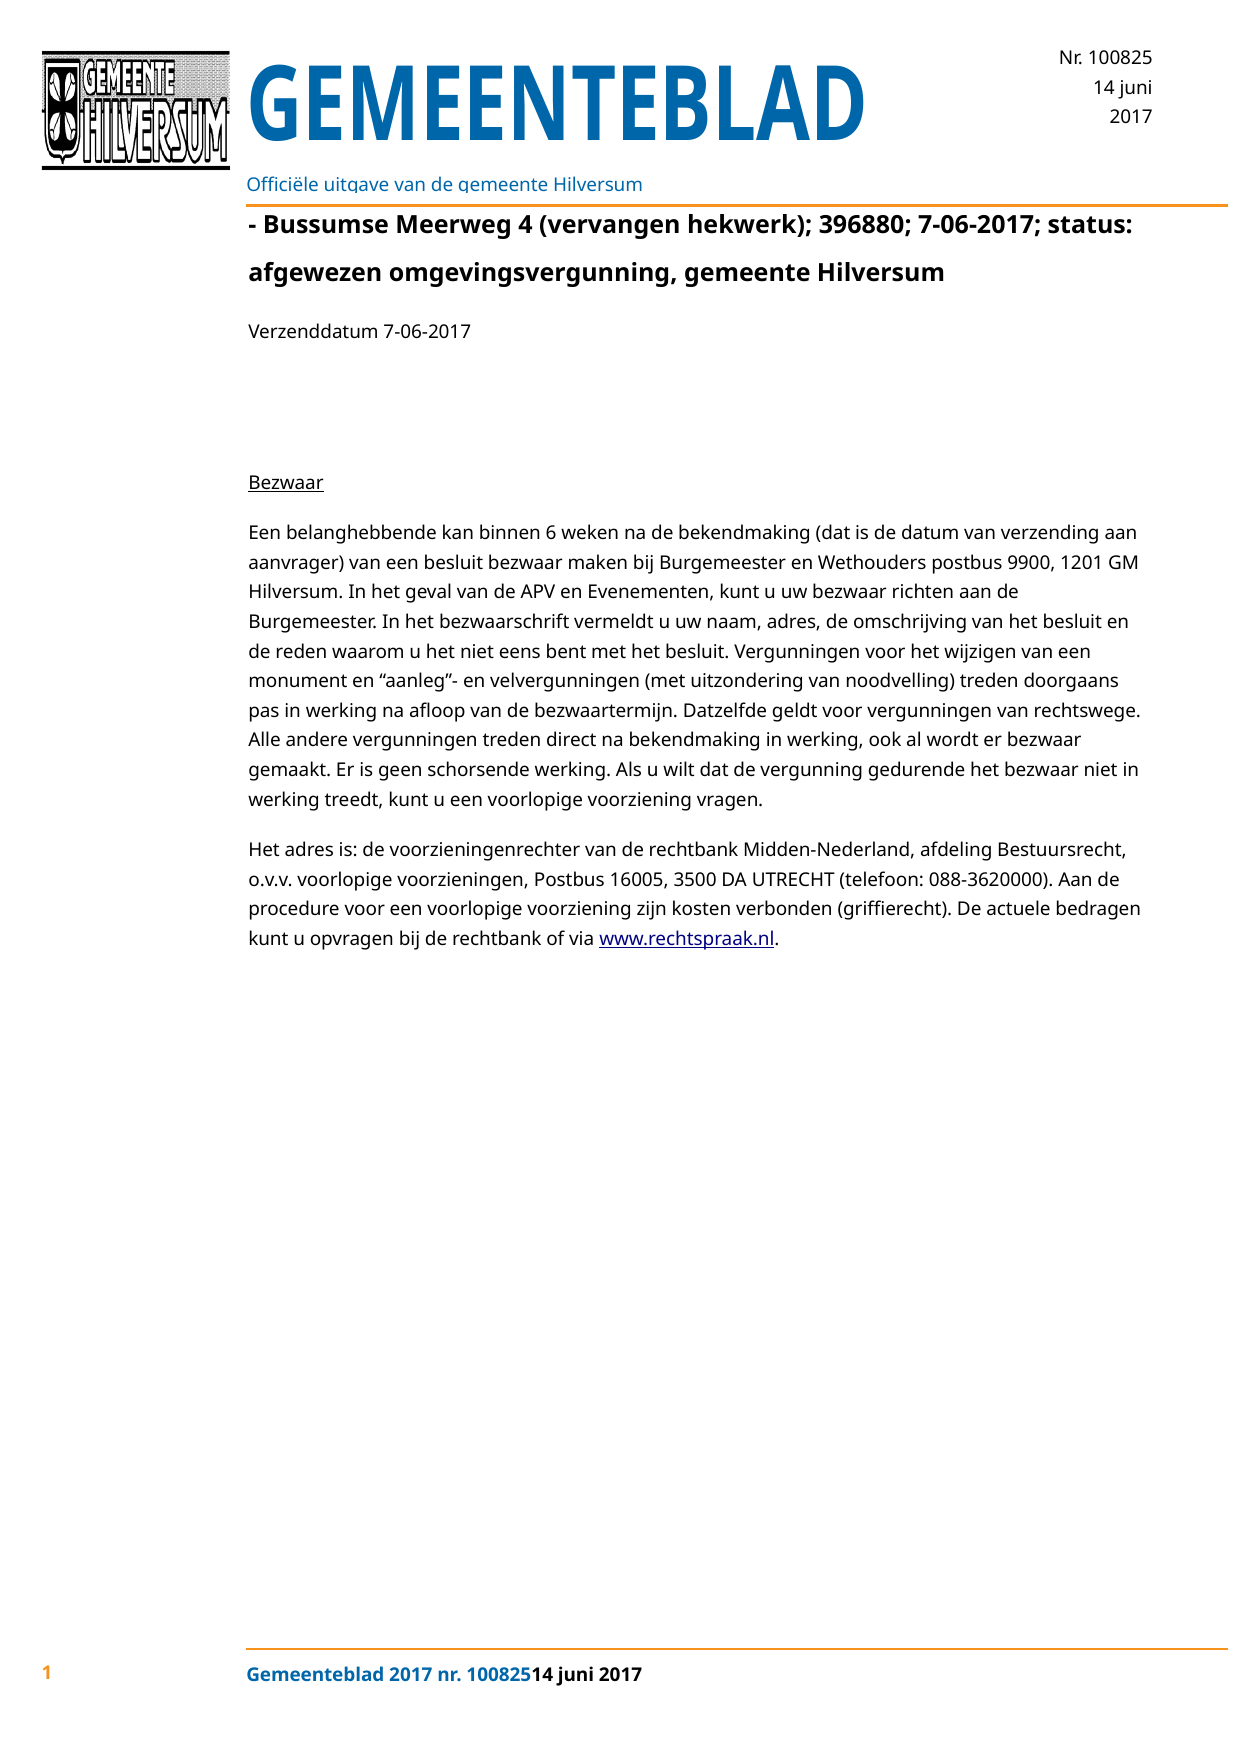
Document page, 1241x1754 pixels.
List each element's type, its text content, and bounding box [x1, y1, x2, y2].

text Een belanghebbende kan binnen 6 weken na de bekendmaking (dat is de datum van verzending aan aanvrager) van een besluit bezwaar maken bij Burgemeester en Wethouders postbus 9900, 1201 GM Hilversum. In het geval van de APV en Evenementen, kunt u uw bezwaar richten aan de Burgemeester. In het bezwaarschrift vermeldt u uw naam, adres, de omschrijving van het besluit en de reden waarom u het niet eens bent met het besluit. Vergunningen voor het wijzigen van een monument en “aanleg”- en velvergunningen (met uitzondering van noodvelling) treden doorgaans pas in werking na afloop van de bezwaartermijn. Datzelfde geldt voor vergunningen van rechtswege. Alle andere vergunningen treden direct na bekendmaking in werking, ook al wordt er bezwaar gemaakt. Er is geen schorsende werking. Als u wilt dat de vergunning gedurende het bezwaar niet in werking treedt, kunt u een voorlopige voorziening vragen. [248, 519, 1152, 812]
picture [41, 47, 231, 172]
text Bezwaar [248, 469, 1152, 495]
text Verzenddatum 7-06-2017 [248, 318, 1152, 344]
text Het adres is: de voorzieningenrechter van de rechtbank Midden-Nederland, afdeling Bestuursrecht, o.v.v. voorlopige voorzieningen, Postbus 16005, 3500 DA UTRECHT (telefoon: 088-3620000). Aan de procedure voor een voorlopige voorziening zijn kosten verbonden (griffierecht). De actuele bedragen kunt u opvragen bij de rechtbank of via www.rechtspraak.nl. [248, 836, 1152, 951]
text - Bussumse Meerweg 4 (vervangen hekwerk); 396880; 7-06-2017; status: afgewezen omgevingsvergunning, gemeente Hilversum [248, 207, 1152, 288]
